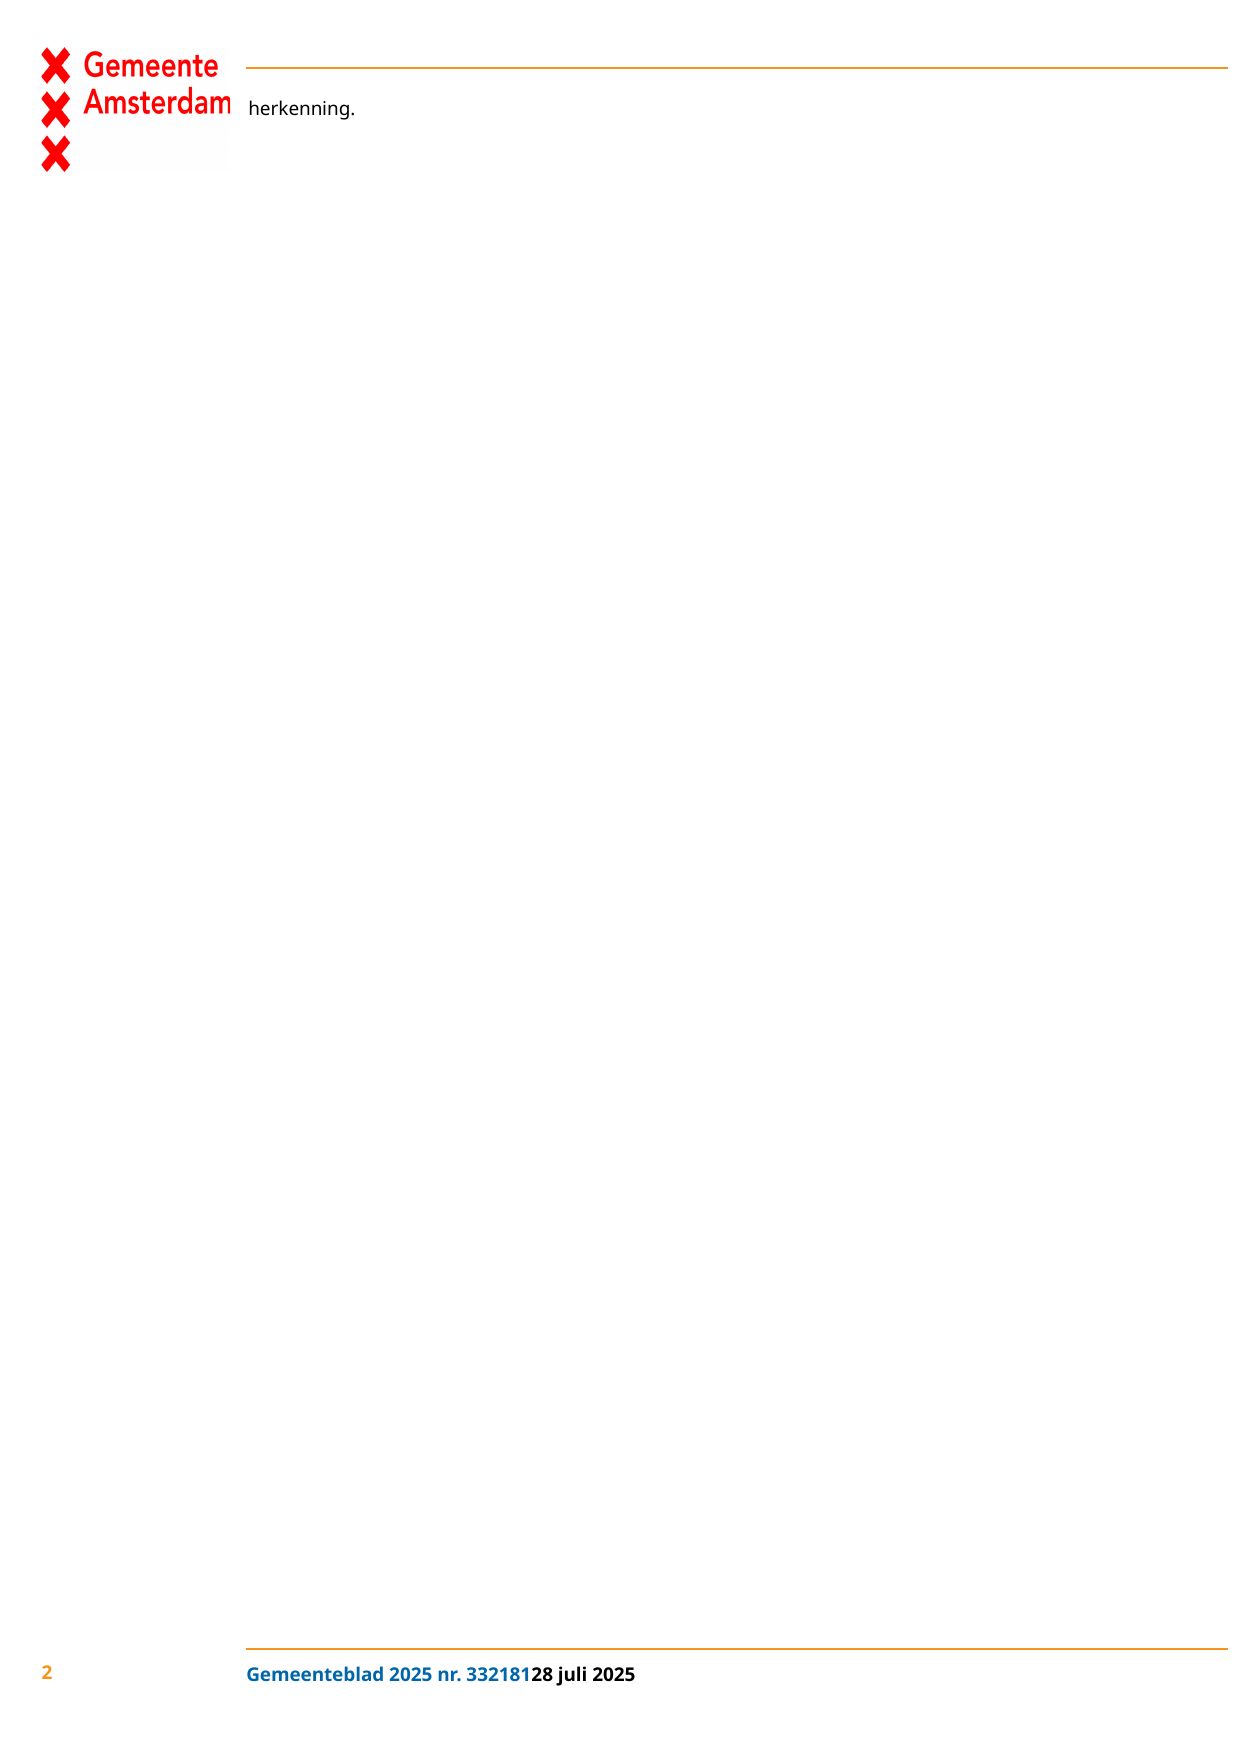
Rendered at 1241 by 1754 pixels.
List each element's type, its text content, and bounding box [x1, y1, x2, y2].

picture [41, 47, 231, 172]
text herkenning. [248, 95, 1152, 121]
